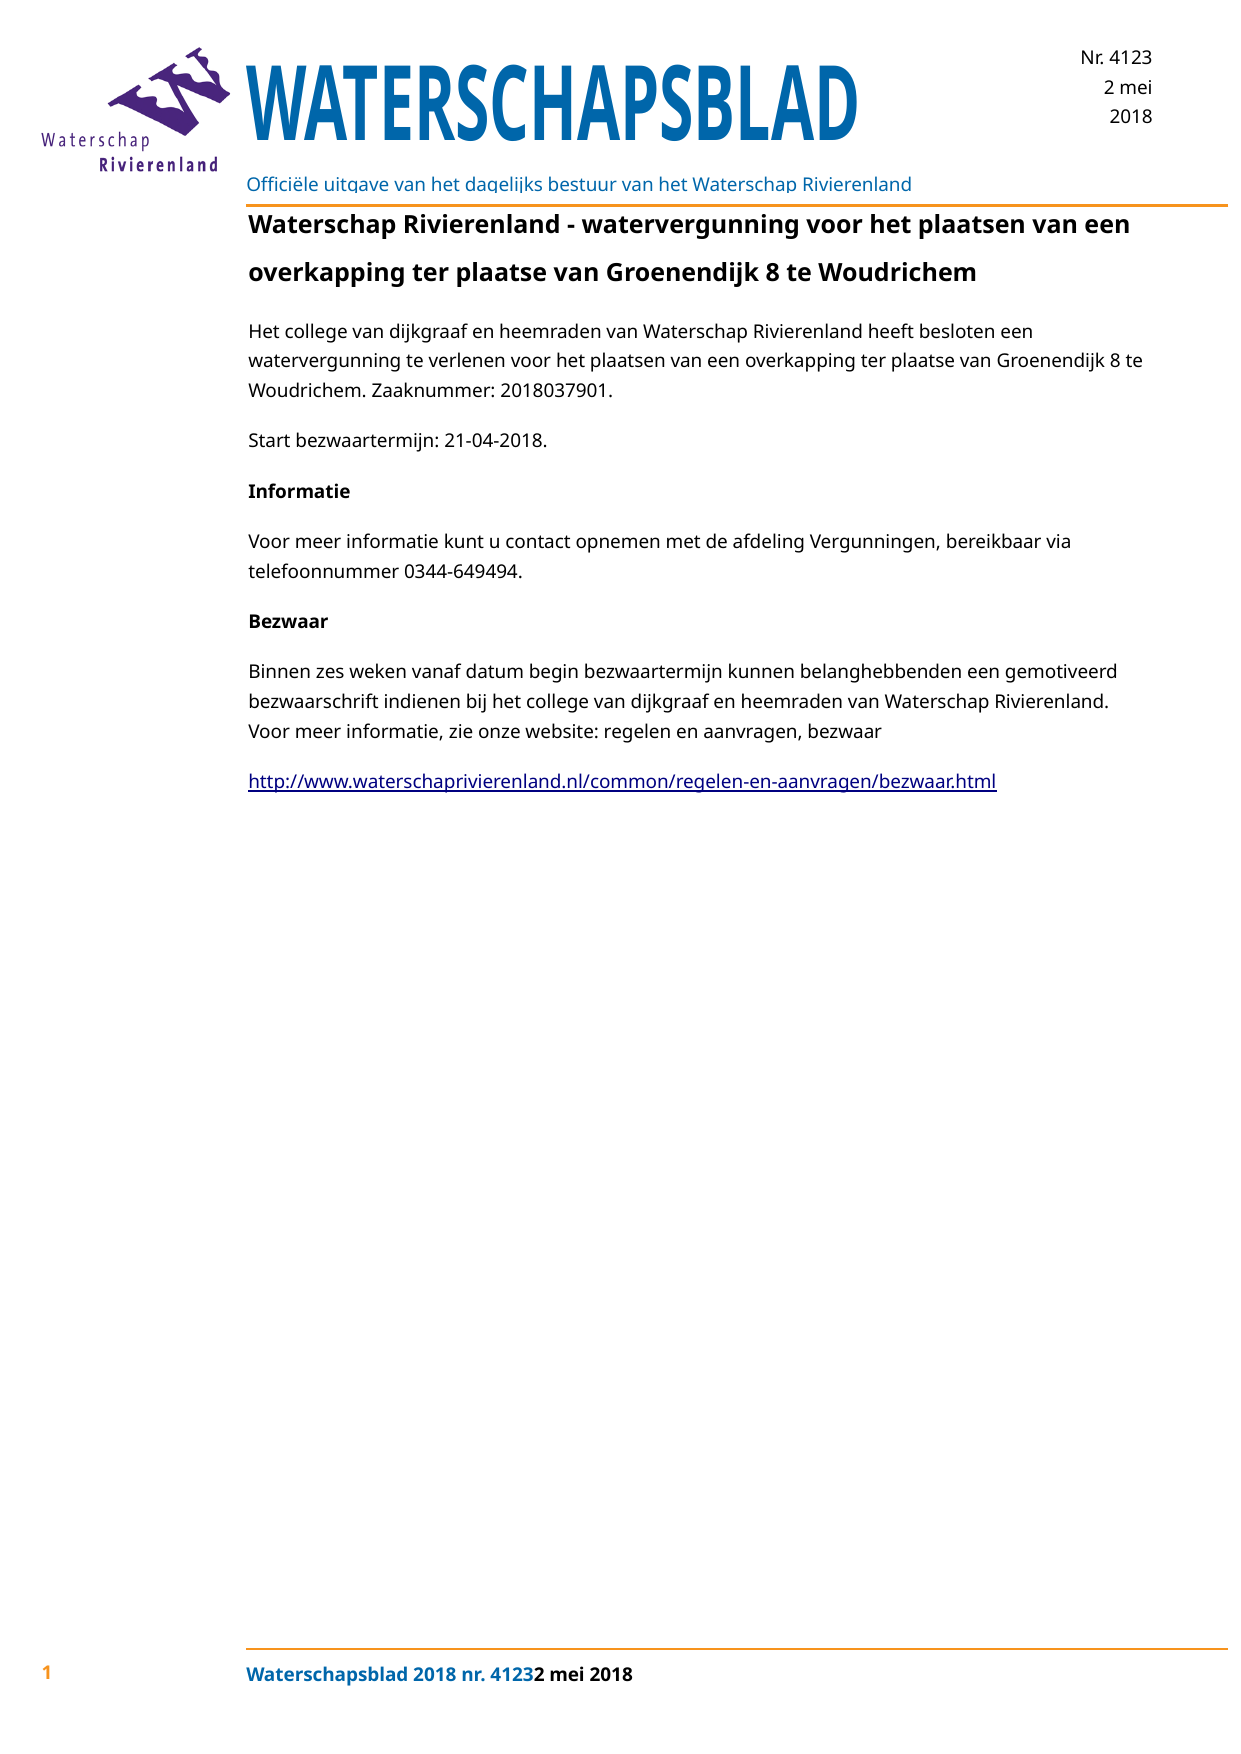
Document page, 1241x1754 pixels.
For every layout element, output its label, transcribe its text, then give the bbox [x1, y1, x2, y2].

text Bezwaar [248, 608, 1152, 634]
text Start bezwaartermijn: 21-04-2018. [248, 427, 1152, 453]
text http://www.waterschaprivierenland.nl/common/regelen-en-aanvragen/bezwaar.html [248, 768, 1152, 794]
text Waterschap Rivierenland - watervergunning voor het plaatsen van een overkapping ter plaatse van Groenendijk 8 te Woudrichem [248, 207, 1152, 288]
text Het college van dijkgraaf en heemraden van Waterschap Rivierenland heeft besloten een watervergunning te verlenen voor het plaatsen van een overkapping ter plaatse van Groenendijk 8 te Woudrichem. Zaaknummer: 2018037901. [248, 318, 1152, 403]
text Informatie [248, 478, 1152, 504]
picture [41, 47, 231, 172]
text Voor meer informatie kunt u contact opnemen met de afdeling Vergunningen, bereikbaar via telefoonnummer 0344-649494. [248, 528, 1152, 584]
text Binnen zes weken vanaf datum begin bezwaartermijn kunnen belanghebbenden een gemotiveerd bezwaarschrift indienen bij het college van dijkgraaf en heemraden van Waterschap Rivierenland. Voor meer informatie, zie onze website: regelen en aanvragen, bezwaar [248, 659, 1152, 744]
